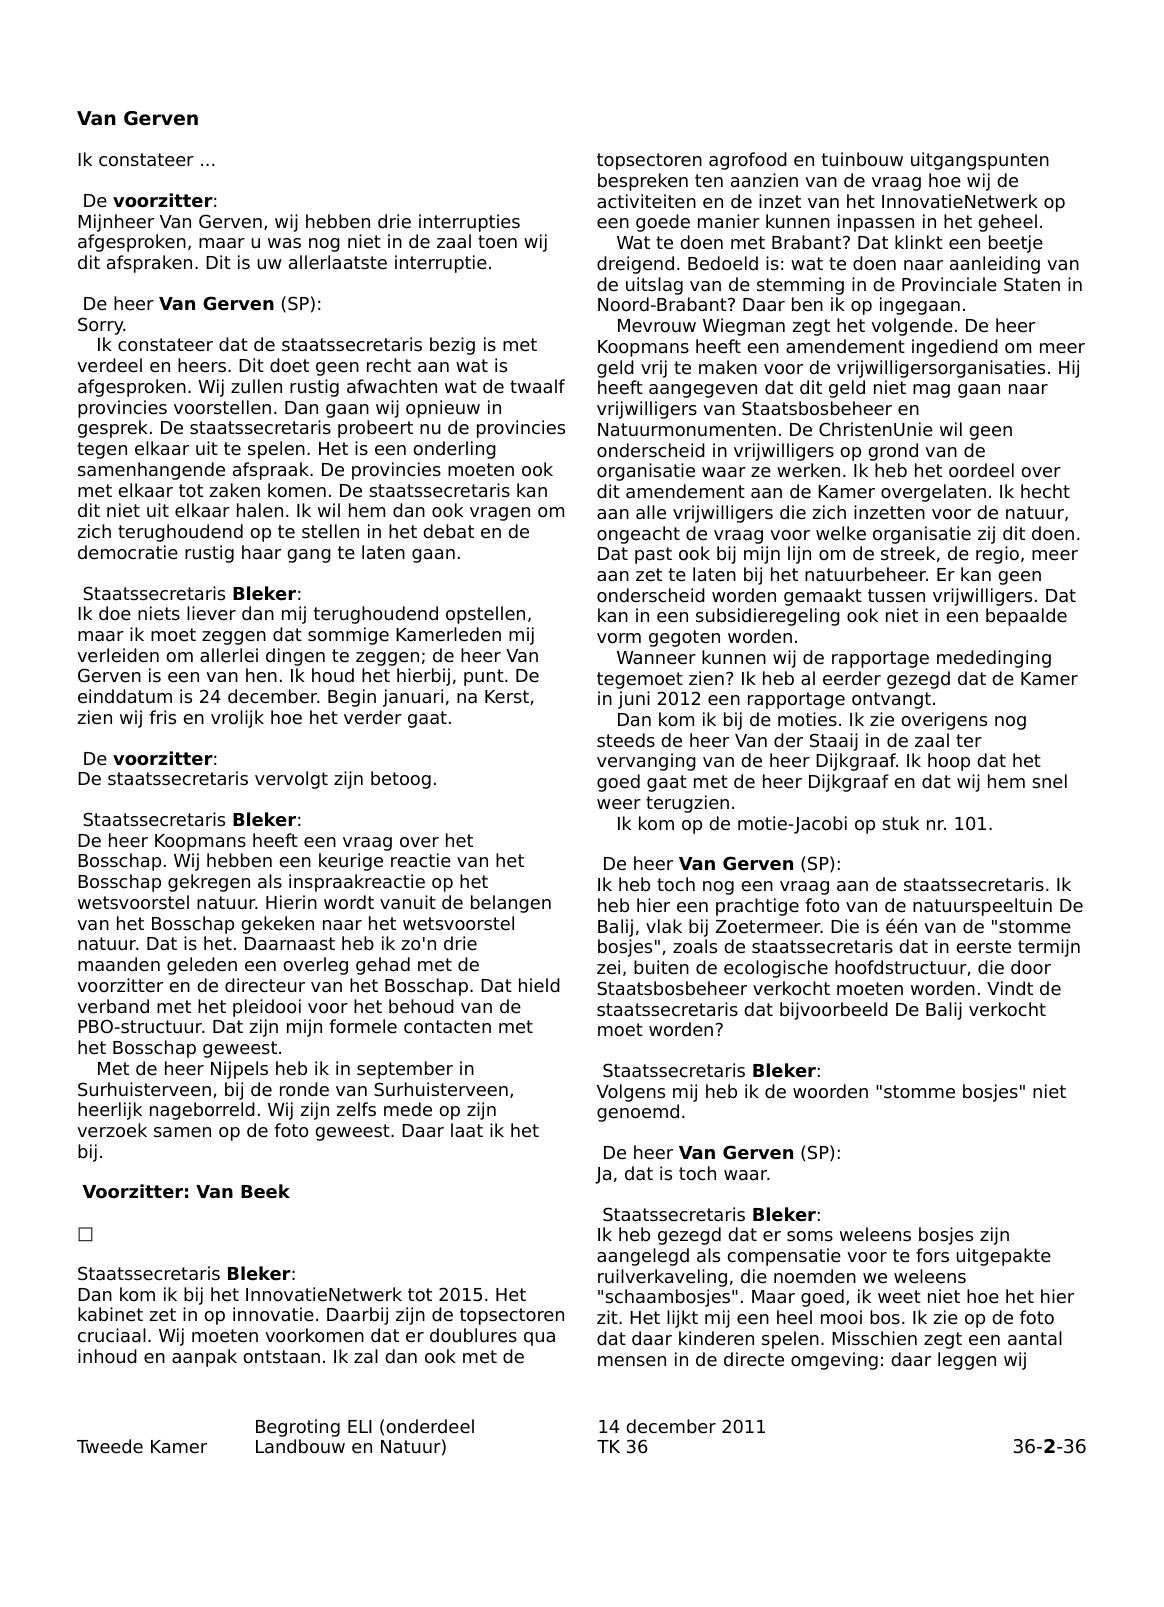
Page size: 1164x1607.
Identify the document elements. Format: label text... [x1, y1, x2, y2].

text De staatssecretaris vervolgt zijn betoog. [77, 769, 567, 790]
text Dan kom ik bij de moties. Ik zie overigens nog steeds de heer Van der Staaij in de zaal ter vervanging van de heer Dijkgraaf. Ik hoop dat het goed gaat met de heer Dijkgraaf en dat wij hem snel weer terugzien. [596, 710, 1087, 813]
text Wat te doen met Brabant? Dat klinkt een beetje dreigend. Bedoeld is: wat te doen naar aanleiding van de uitslag van de stemming in de Provinciale Staten in Noord-Brabant? Daar ben ik op ingegaan. [596, 233, 1087, 316]
text De heer Koopmans heeft een vraag over het Bosschap. Wij hebben een keurige reactie van het Bosschap gekregen als inspraakreactie op het wetsvoorstel natuur. Hierin wordt vanuit de belangen van het Bosschap gekeken naar het wetsvoorstel natuur. Dat is het. Daarnaast heb ik zo'n drie maanden geleden een overleg gehad met de voorzitter en de directeur van het Bosschap. Dat hield verband met het pleidooi voor het behoud van de PBO-structuur. Dat zijn mijn formele contacten met het Bosschap geweest. [77, 831, 567, 1059]
text Voorzitter: Van Beek [77, 1182, 567, 1203]
text topsectoren agrofood en tuinbouw uitgangspunten bespreken ten aanzien van de vraag hoe wij de activiteiten en de inzet van het InnovatieNetwerk op een goede manier kunnen inpassen in het geheel. [596, 150, 1087, 233]
text Staatssecretaris Bleker: [77, 583, 567, 604]
text Wanneer kunnen wij de rapportage mededinging tegemoet zien? Ik heb al eerder gezegd dat de Kamer in juni 2012 een rapportage ontvangt. [596, 648, 1087, 710]
text Ik constateer ... [77, 150, 567, 171]
text Met de heer Nijpels heb ik in september in Surhuisterveen, bij de ronde van Surhuisterveen, heerlijk nageborreld. Wij zijn zelfs mede op zijn verzoek samen op de foto geweest. Daar laat ik het bij. [77, 1059, 567, 1162]
text Ik heb gezegd dat er soms weleens bosjes zijn aangelegd als compensatie voor te fors uitgepakte ruilverkaveling, die noemden we weleens "schaambosjes". Maar goed, ik weet niet hoe het hier zit. Het lijkt mij een heel mooi bos. Ik zie op de foto dat daar kinderen spelen. Misschien zegt een aantal mensen in de directe omgeving: daar leggen wij [596, 1225, 1087, 1370]
text De voorzitter: [77, 748, 567, 769]
text Volgens mij heb ik de woorden "stomme bosjes" niet genoemd. [596, 1082, 1087, 1123]
text □ [77, 1223, 567, 1244]
text Staatssecretaris Bleker: [596, 1061, 1087, 1082]
text Ik constateer dat de staatssecretaris bezig is met verdeel en heers. Dit doet geen recht aan wat is afgesproken. Wij zullen rustig afwachten wat de twaalf provincies voorstellen. Dan gaan wij opnieuw in gesprek. De staatssecretaris probeert nu de provincies tegen elkaar uit te spelen. Het is een onderling samenhangende afspraak. De provincies moeten ook met elkaar tot zaken komen. De staatssecretaris kan dit niet uit elkaar halen. Ik wil hem dan ook vragen om zich terughoudend op te stellen in het debat en de democratie rustig haar gang te laten gaan. [77, 335, 567, 563]
text De heer Van Gerven (SP): [596, 1143, 1087, 1164]
text Mijnheer Van Gerven, wij hebben drie interrupties afgesproken, maar u was nog niet in de zaal toen wij dit afspraken. Dit is uw allerlaatste interruptie. [77, 212, 567, 274]
text De heer Van Gerven (SP): [77, 294, 567, 314]
text Ja, dat is toch waar. [596, 1164, 1087, 1184]
text Ik heb toch nog een vraag aan de staatssecretaris. Ik heb hier een prachtige foto van de natuurspeeltuin De Balij, vlak bij Zoetermeer. Die is één van de "stomme bosjes", zoals de staatssecretaris dat in eerste termijn zei, buiten de ecologische hoofdstructuur, die door Staatsbosbeheer verkocht moeten worden. Vindt de staatssecretaris dat bijvoorbeeld De Balij verkocht moet worden? [596, 875, 1087, 1041]
text De voorzitter: [77, 191, 567, 212]
text Staatssecretaris Bleker: [77, 1264, 567, 1284]
text Ik doe niets liever dan mij terughoudend opstellen, maar ik moet zeggen dat sommige Kamerleden mij verleiden om allerlei dingen te zeggen; de heer Van Gerven is een van hen. Ik houd het hierbij, punt. De einddatum is 24 december. Begin januari, na Kerst, zien wij fris en vrolijk hoe het verder gaat. [77, 604, 567, 728]
text Sorry. [77, 314, 567, 335]
text Staatssecretaris Bleker: [596, 1204, 1087, 1225]
text Staatssecretaris Bleker: [77, 810, 567, 831]
text Ik kom op de motie-Jacobi op stuk nr. 101. [596, 813, 1087, 834]
text De heer Van Gerven (SP): [596, 854, 1087, 875]
text Mevrouw Wiegman zegt het volgende. De heer Koopmans heeft een amendement ingediend om meer geld vrij te maken voor de vrijwilligersorganisaties. Hij heeft aangegeven dat dit geld niet mag gaan naar vrijwilligers van Staatsbosbeheer en Natuurmonumenten. De ChristenUnie wil geen onderscheid in vrijwilligers op grond van de organisatie waar ze werken. Ik heb het oordeel over dit amendement aan de Kamer overgelaten. Ik hecht aan alle vrijwilligers die zich inzetten voor de natuur, ongeacht de vraag voor welke organisatie zij dit doen. Dat past ook bij mijn lijn om de streek, de regio, meer aan zet te laten bij het natuurbeheer. Er kan geen onderscheid worden gemaakt tussen vrijwilligers. Dat kan in een subsidieregeling ook niet in een bepaalde vorm gegoten worden. [596, 316, 1087, 648]
text Dan kom ik bij het InnovatieNetwerk tot 2015. Het kabinet zet in op innovatie. Daarbij zijn de topsectoren cruciaal. Wij moeten voorkomen dat er doublures qua inhoud en aanpak ontstaan. Ik zal dan ook met de [77, 1284, 567, 1367]
